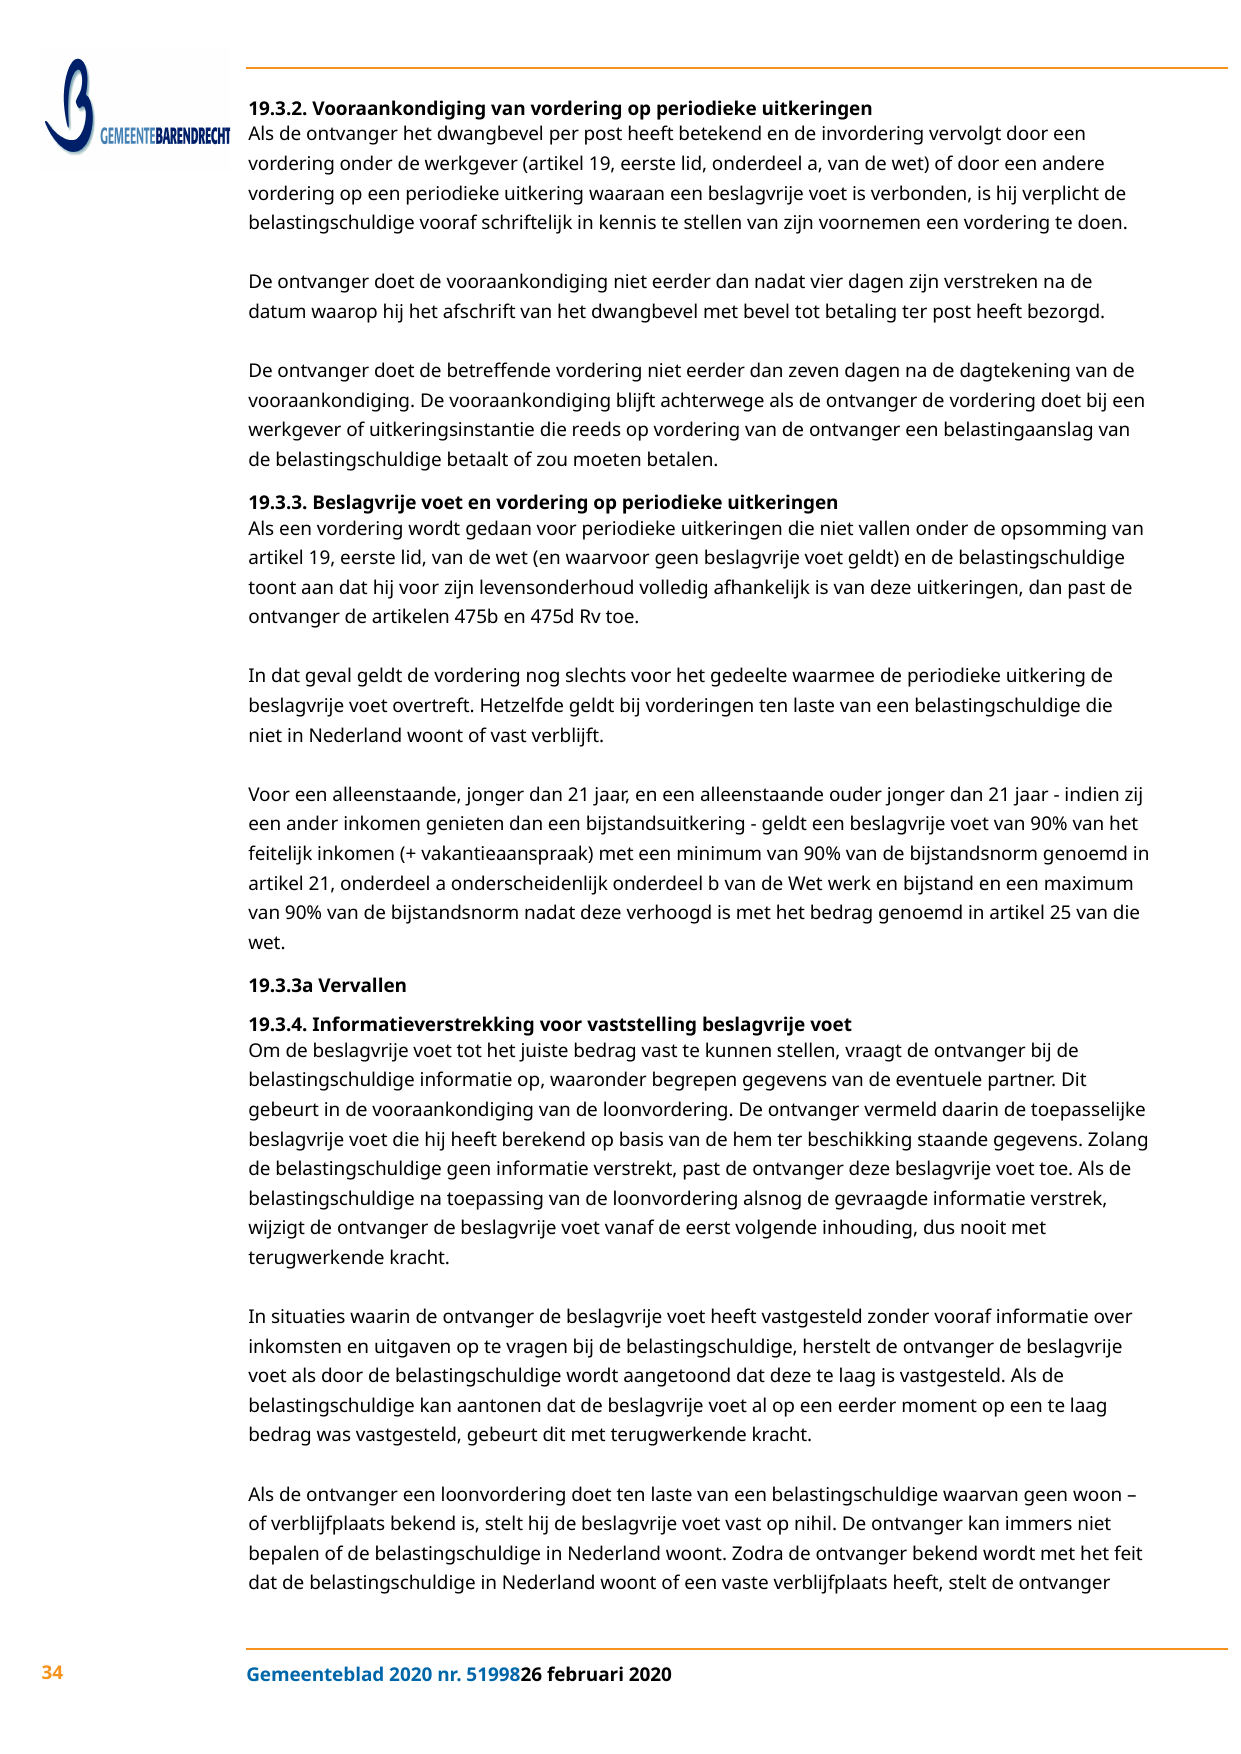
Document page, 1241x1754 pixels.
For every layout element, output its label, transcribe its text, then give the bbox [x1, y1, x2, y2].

text 19.3.4. Informatieverstrekking voor vaststelling beslagvrije voet [248, 1011, 1152, 1037]
text Voor een alleenstaande, jonger dan 21 jaar, en een alleenstaande ouder jonger dan 21 jaar - indien zij een ander inkomen genieten dan een bijstandsuitkering - geldt een beslagvrije voet van 90% van het feitelijk inkomen (+ vakantieaanspraak) met een minimum van 90% van de bijstandsnorm genoemd in artikel 21, onderdeel a onderscheidenlijk onderdeel b van de Wet werk en bijstand en een maximum van 90% van de bijstandsnorm nadat deze verhoogd is met het bedrag genoemd in artikel 25 van die wet. [248, 781, 1152, 955]
text In situaties waarin de ontvanger de beslagvrije voet heeft vastgesteld zonder vooraf informatie over inkomsten en uitgaven op te vragen bij de belastingschuldige, herstelt de ontvanger de beslagvrije voet als door de belastingschuldige wordt aangetoond dat deze te laag is vastgesteld. Als de belastingschuldige kan aantonen dat de beslagvrije voet al op een eerder moment op een te laag bedrag was vastgesteld, gebeurt dit met terugwerkende kracht. [248, 1303, 1152, 1447]
text 19.3.3a Vervallen [248, 972, 1152, 998]
text Als een vordering wordt gedaan voor periodieke uitkeringen die niet vallen onder de opsomming van artikel 19, eerste lid, van de wet (en waarvoor geen beslagvrije voet geldt) en de belastingschuldige toont aan dat hij voor zijn levensonderhoud volledig afhankelijk is van deze uitkeringen, dan past de ontvanger de artikelen 475b en 475d Rv toe. [248, 515, 1152, 629]
text De ontvanger doet de betreffende vordering niet eerder dan zeven dagen na de dagtekening van de vooraankondiging. De vooraankondiging blijft achterwege als de ontvanger de vordering doet bij een werkgever of uitkeringsinstantie die reeds op vordering van de ontvanger een belastingaanslag van de belastingschuldige betaalt of zou moeten betalen. [248, 357, 1152, 472]
text Als de ontvanger een loonvordering doet ten laste van een belastingschuldige waarvan geen woon – of verblijfplaats bekend is, stelt hij de beslagvrije voet vast op nihil. De ontvanger kan immers niet bepalen of de belastingschuldige in Nederland woont. Zodra de ontvanger bekend wordt met het feit dat de belastingschuldige in Nederland woont of een vaste verblijfplaats heeft, stelt de ontvanger [248, 1481, 1152, 1595]
text De ontvanger doet de vooraankondiging niet eerder dan nadat vier dagen zijn verstreken na de datum waarop hij het afschrift van het dwangbevel met bevel tot betaling ter post heeft bezorgd. [248, 268, 1152, 324]
text Om de beslagvrije voet tot het juiste bedrag vast te kunnen stellen, vraagt de ontvanger bij de belastingschuldige informatie op, waaronder begrepen gegevens van de eventuele partner. Dit gebeurt in de vooraankondiging van de loonvordering. De ontvanger vermeld daarin de toepasselijke beslagvrije voet die hij heeft berekend op basis van de hem ter beschikking staande gegevens. Zolang de belastingschuldige geen informatie verstrekt, past de ontvanger deze beslagvrije voet toe. Als de belastingschuldige na toepassing van de loonvordering alsnog de gevraagde informatie verstrek, wijzigt de ontvanger de beslagvrije voet vanaf de eerst volgende inhouding, dus nooit met terugwerkende kracht. [248, 1037, 1152, 1270]
text Als de ontvanger het dwangbevel per post heeft betekend en de invordering vervolgt door een vordering onder de werkgever (artikel 19, eerste lid, onderdeel a, van de wet) of door een andere vordering op een periodieke uitkering waaraan een beslagvrije voet is verbonden, is hij verplicht de belastingschuldige vooraf schriftelijk in kennis te stellen van zijn voornemen een vordering te doen. [248, 121, 1152, 235]
picture [41, 47, 231, 172]
text 19.3.2. Vooraankondiging van vordering op periodieke uitkeringen [248, 95, 1152, 121]
text In dat geval geldt de vordering nog slechts voor het gedeelte waarmee de periodieke uitkering de beslagvrije voet overtreft. Hetzelfde geldt bij vorderingen ten laste van een belastingschuldige die niet in Nederland woont of vast verblijft. [248, 663, 1152, 748]
text 19.3.3. Beslagvrije voet en vordering op periodieke uitkeringen [248, 489, 1152, 515]
